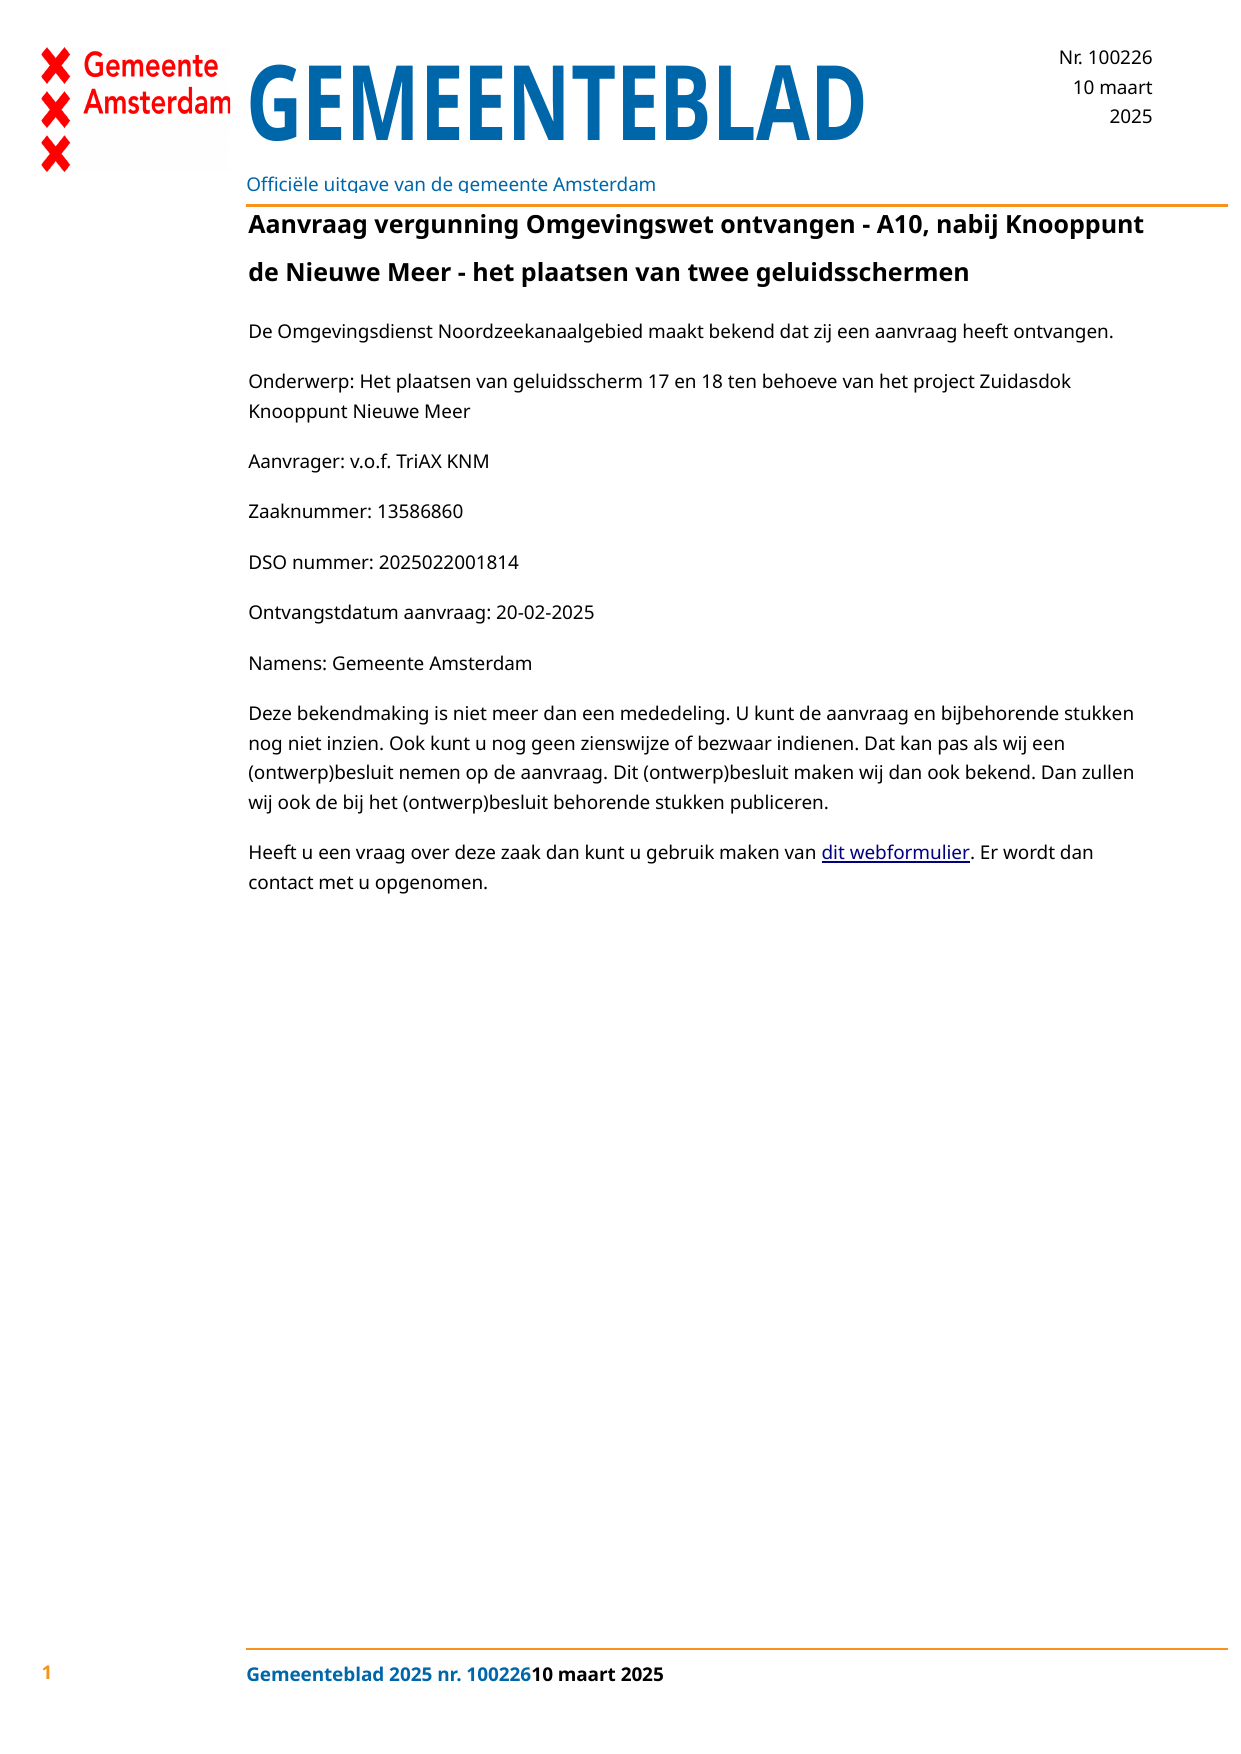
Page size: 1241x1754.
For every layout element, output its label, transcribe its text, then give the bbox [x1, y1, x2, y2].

text Onderwerp: Het plaatsen van geluidsscherm 17 en 18 ten behoeve van het project Zuidasdok Knooppunt Nieuwe Meer [248, 368, 1152, 424]
text Deze bekendmaking is niet meer dan een mededeling. U kunt de aanvraag en bijbehorende stukken nog niet inzien. Ook kunt u nog geen zienswijze of bezwaar indienen. Dat kan pas als wij een (ontwerp)besluit nemen op de aanvraag. Dit (ontwerp)besluit maken wij dan ook bekend. Dan zullen wij ook de bij het (ontwerp)besluit behorende stukken publiceren. [248, 700, 1152, 815]
text Zaaknummer: 13586860 [248, 499, 1152, 524]
text Heeft u een vraag over deze zaak dan kunt u gebruik maken van dit webformulier. Er wordt dan contact met u opgenomen. [248, 839, 1152, 895]
text Aanvrager: v.o.f. TriAX KNM [248, 448, 1152, 474]
text DSO nummer: 2025022001814 [248, 549, 1152, 575]
text De Omgevingsdienst Noordzeekanaalgebied maakt bekend dat zij een aanvraag heeft ontvangen. [248, 318, 1152, 344]
picture [41, 47, 231, 172]
text Aanvraag vergunning Omgevingswet ontvangen - A10, nabij Knooppunt de Nieuwe Meer - het plaatsen van twee geluidsschermen [248, 207, 1152, 288]
text Namens: Gemeente Amsterdam [248, 650, 1152, 676]
text Ontvangstdatum aanvraag: 20-02-2025 [248, 599, 1152, 625]
